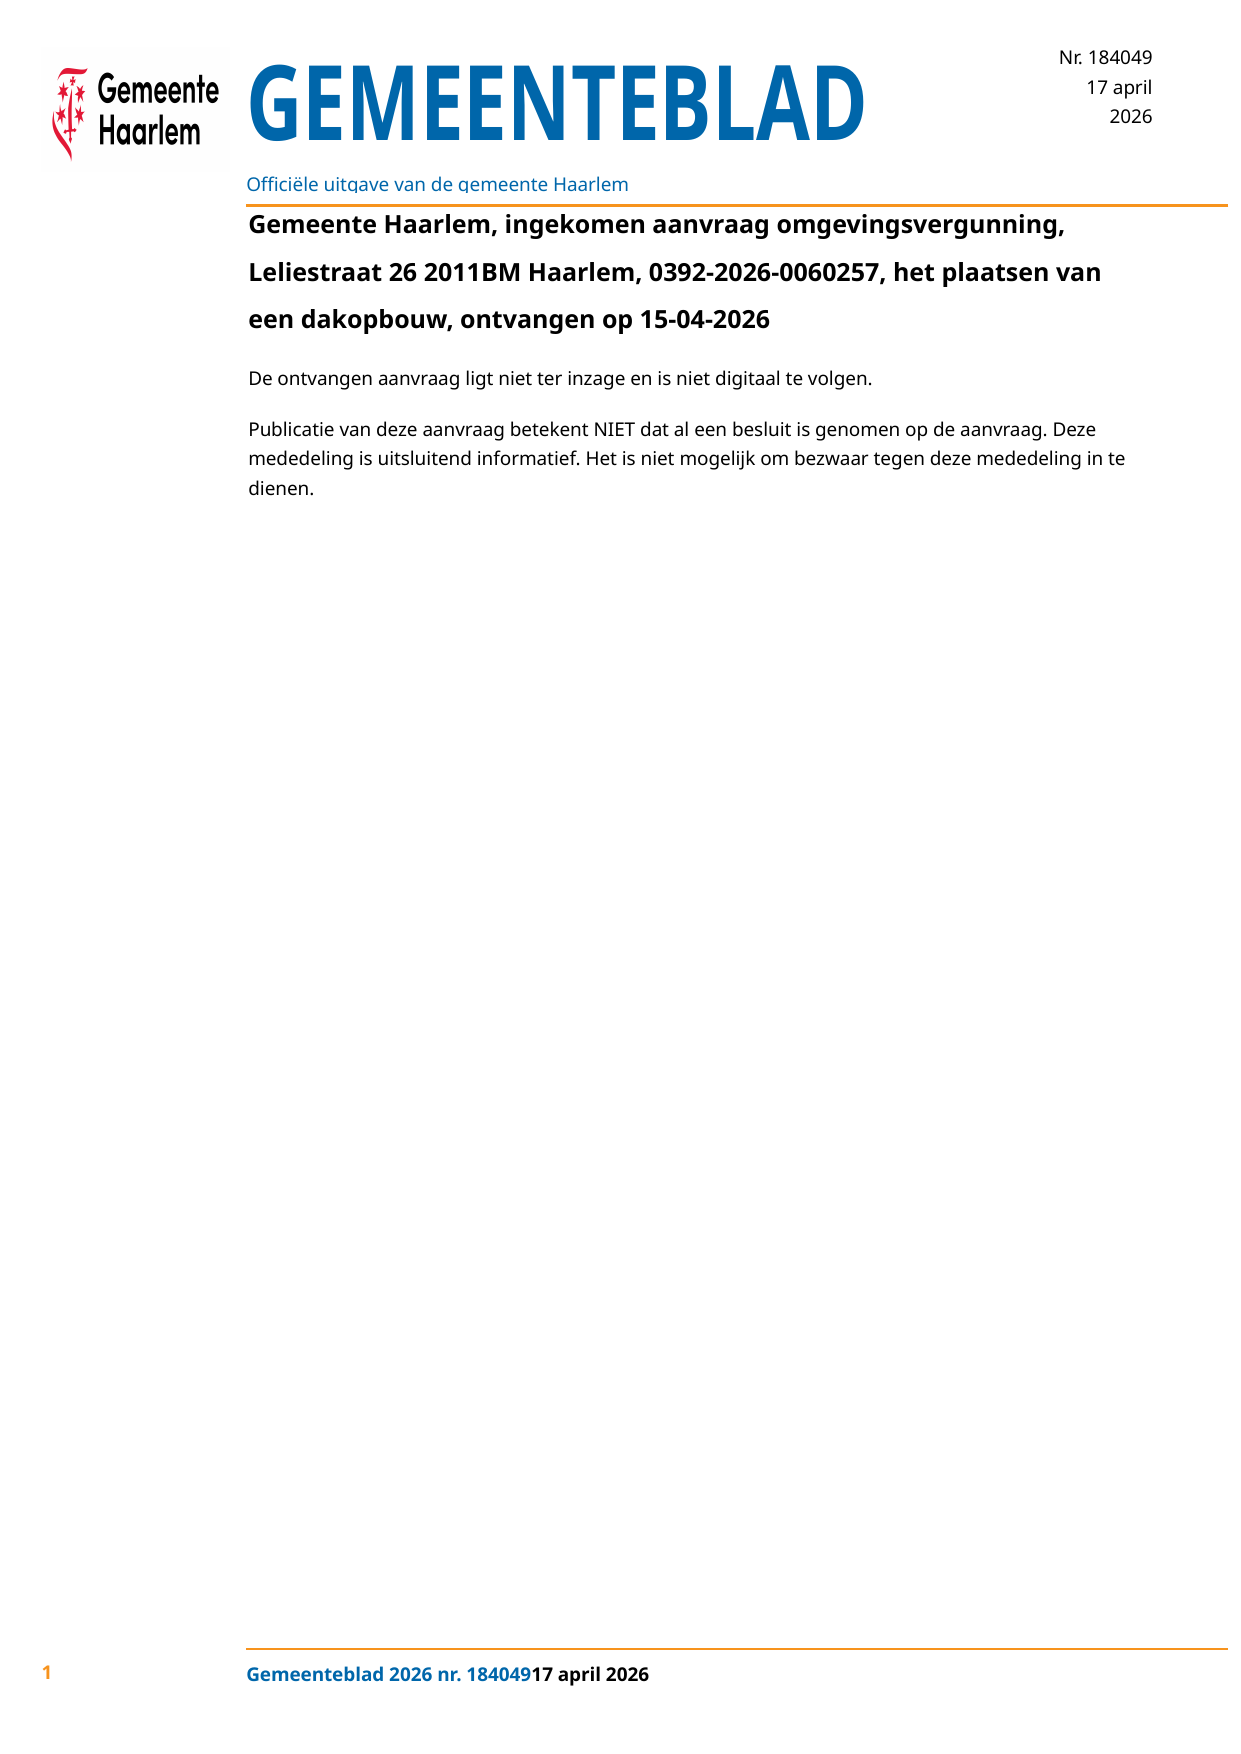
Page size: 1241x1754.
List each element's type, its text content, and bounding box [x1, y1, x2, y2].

text De ontvangen aanvraag ligt niet ter inzage en is niet digitaal te volgen. [248, 366, 1152, 391]
picture [41, 47, 231, 172]
text Publicatie van deze aanvraag betekent NIET dat al een besluit is genomen op de aanvraag. Deze mededeling is uitsluitend informatief. Het is niet mogelijk om bezwaar tegen deze mededeling in te dienen. [248, 416, 1152, 501]
text Gemeente Haarlem, ingekomen aanvraag omgevingsvergunning, Leliestraat 26 2011BM Haarlem, 0392-2026-0060257, het plaatsen van een dakopbouw, ontvangen op 15-04-2026 [248, 207, 1152, 336]
